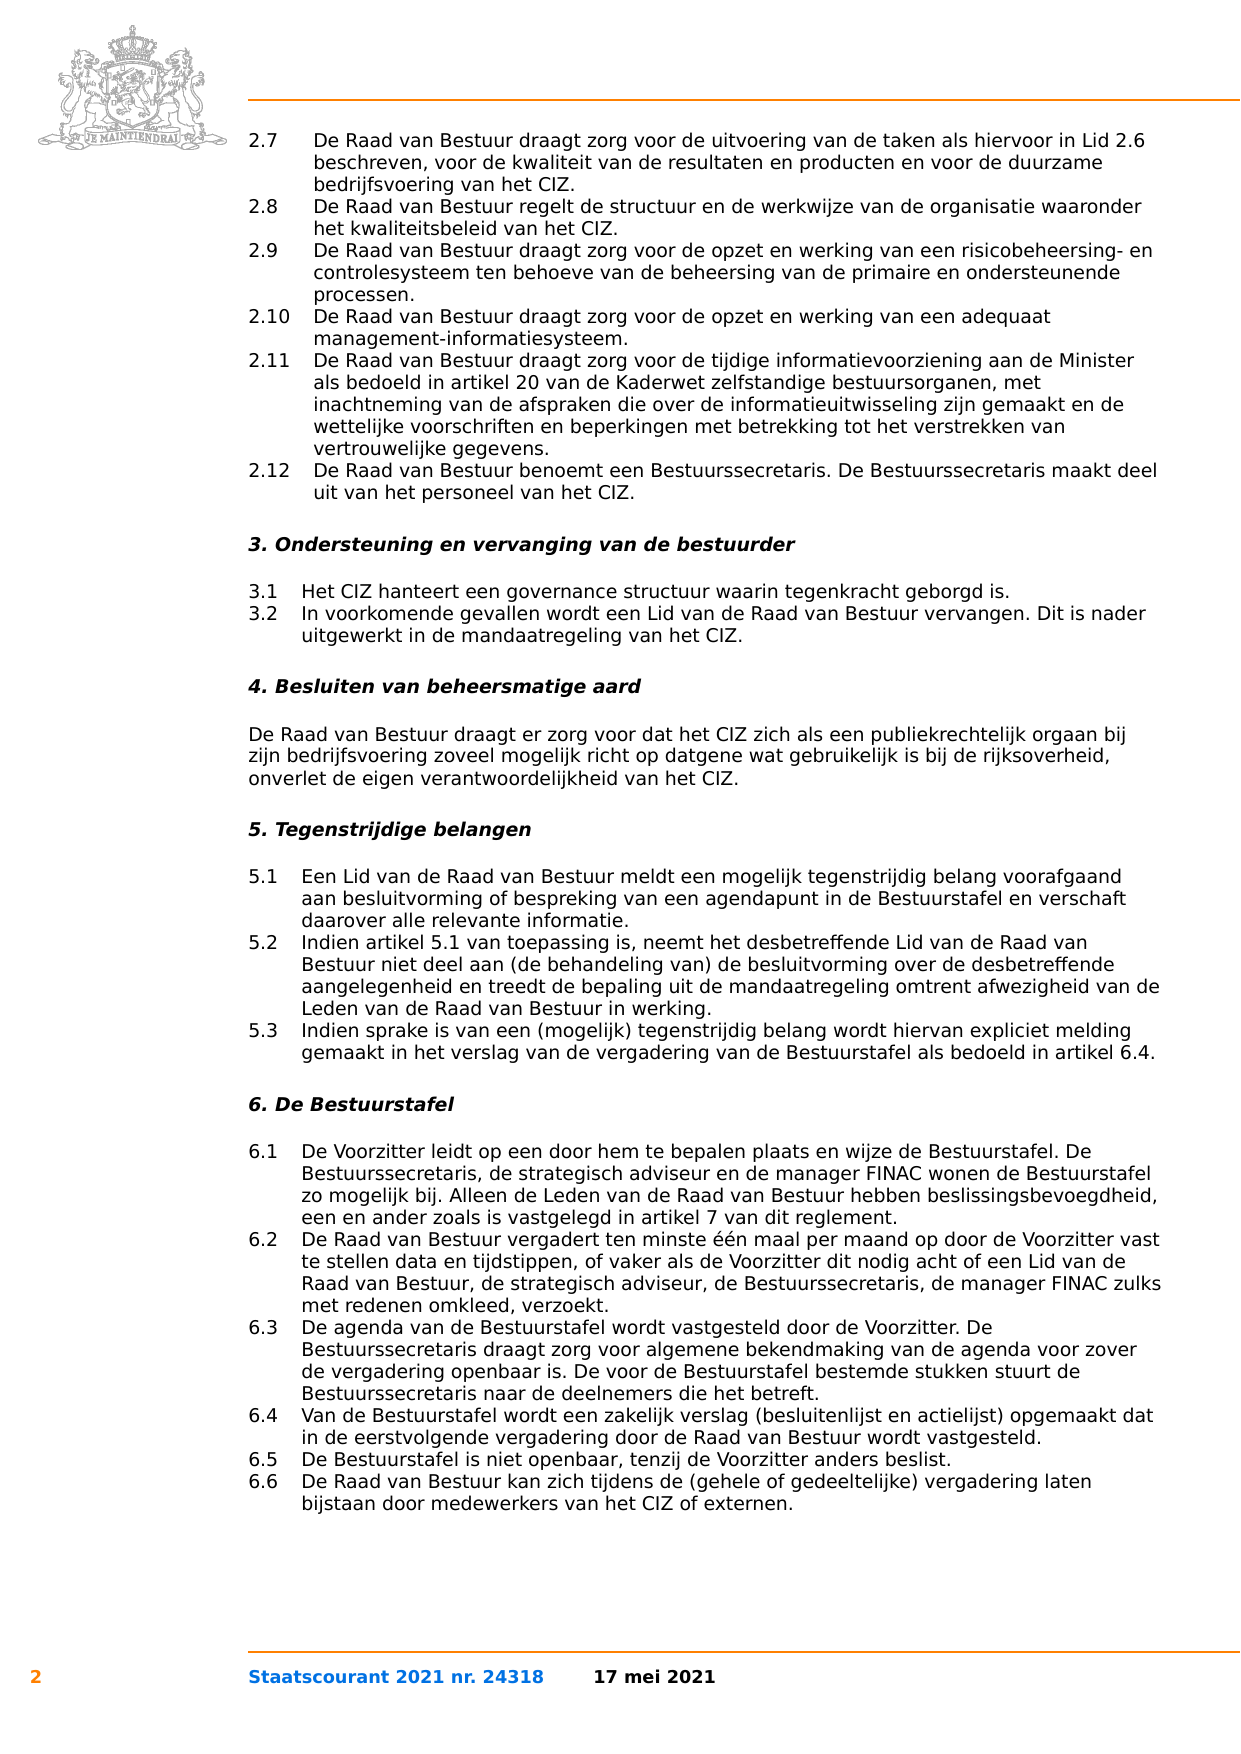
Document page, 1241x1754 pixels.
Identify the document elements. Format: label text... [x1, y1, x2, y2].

picture [38, 25, 227, 150]
text 6.6 De Raad van Bestuur kan zich tijdens de (gehele of gedeeltelijke) vergadering laten bijstaan door medewerkers van het CIZ of externen. [248, 1471, 1163, 1515]
subtitle 4. Besluiten van beheersmatige aard [248, 676, 1163, 698]
text 5.1 Een Lid van de Raad van Bestuur meldt een mogelijk tegenstrijdig belang voorafgaand aan besluitvorming of bespreking van een agendapunt in de Bestuurstafel en verschaft daarover alle relevante informatie. [248, 866, 1163, 932]
text 3.1 Het CIZ hanteert een governance structuur waarin tegenkracht geborgd is. [248, 581, 1163, 602]
subtitle 6. De Bestuurstafel [248, 1094, 1163, 1116]
subtitle 3. Ondersteuning en vervanging van de bestuurder [248, 533, 1163, 556]
text De Raad van Bestuur draagt er zorg voor dat het CIZ zich als een publiekrechtelijk orgaan bij zijn bedrijfsvoering zoveel mogelijk richt op datgene wat gebruikelijk is bij de rijksoverheid, onverlet de eigen verantwoordelijkheid van het CIZ. [248, 723, 1163, 789]
text 6.1 De Voorzitter leidt op een door hem te bepalen plaats en wijze de Bestuurstafel. De Bestuurssecretaris, de strategisch adviseur en de manager FINAC wonen de Bestuurstafel zo mogelijk bij. Alleen de Leden van de Raad van Bestuur hebben beslissingsbevoegdheid, een en ander zoals is vastgelegd in artikel 7 van dit reglement. [248, 1141, 1163, 1229]
text 6.3 De agenda van de Bestuurstafel wordt vastgesteld door de Voorzitter. De Bestuurssecretaris draagt zorg voor algemene bekendmaking van de agenda voor zover de vergadering openbaar is. De voor de Bestuurstafel bestemde stukken stuurt de Bestuurssecretaris naar de deelnemers die het betreft. [248, 1317, 1163, 1405]
text 2.12 De Raad van Bestuur benoemt een Bestuurssecretaris. De Bestuurssecretaris maakt deel uit van het personeel van het CIZ. [248, 459, 1163, 503]
text 5.2 Indien artikel 5.1 van toepassing is, neemt het desbetreffende Lid van de Raad van Bestuur niet deel aan (de behandeling van) de besluitvorming over de desbetreffende aangelegenheid en treedt de bepaling uit de mandaatregeling omtrent afwezigheid van de Leden van de Raad van Bestuur in werking. [248, 932, 1163, 1020]
text 2.10 De Raad van Bestuur draagt zorg voor de opzet en werking van een adequaat management-informatiesysteem. [248, 306, 1163, 350]
text 2.7 De Raad van Bestuur draagt zorg voor de uitvoering van de taken als hiervoor in Lid 2.6 beschreven, voor de kwaliteit van de resultaten en producten en voor de duurzame bedrijfsvoering van het CIZ. [248, 130, 1163, 196]
text 2.8 De Raad van Bestuur regelt de structuur en de werkwijze van de organisatie waaronder het kwaliteitsbeleid van het CIZ. [248, 196, 1163, 240]
text 5.3 Indien sprake is van een (mogelijk) tegenstrijdig belang wordt hiervan expliciet melding gemaakt in het verslag van de vergadering van de Bestuurstafel als bedoeld in artikel 6.4. [248, 1020, 1163, 1064]
text 2.9 De Raad van Bestuur draagt zorg voor de opzet en werking van een risicobeheersing- en controlesysteem ten behoeve van de beheersing van de primaire en ondersteunende processen. [248, 240, 1163, 306]
text 6.2 De Raad van Bestuur vergadert ten minste één maal per maand op door de Voorzitter vast te stellen data en tijdstippen, of vaker als de Voorzitter dit nodig acht of een Lid van de Raad van Bestuur, de strategisch adviseur, de Bestuurssecretaris, de manager FINAC zulks met redenen omkleed, verzoekt. [248, 1229, 1163, 1317]
text 6.5 De Bestuurstafel is niet openbaar, tenzij de Voorzitter anders beslist. [248, 1449, 1163, 1471]
text 6.4 Van de Bestuurstafel wordt een zakelijk verslag (besluitenlijst en actielijst) opgemaakt dat in de eerstvolgende vergadering door de Raad van Bestuur wordt vastgesteld. [248, 1405, 1163, 1449]
text 2.11 De Raad van Bestuur draagt zorg voor de tijdige informatievoorziening aan de Minister als bedoeld in artikel 20 van de Kaderwet zelfstandige bestuursorganen, met inachtneming van de afspraken die over de informatieuitwisseling zijn gemaakt en de wettelijke voorschriften en beperkingen met betrekking tot het verstrekken van vertrouwelijke gegevens. [248, 350, 1163, 459]
subtitle 5. Tegenstrijdige belangen [248, 819, 1163, 841]
text 3.2 In voorkomende gevallen wordt een Lid van de Raad van Bestuur vervangen. Dit is nader uitgewerkt in de mandaatregeling van het CIZ. [248, 602, 1163, 646]
